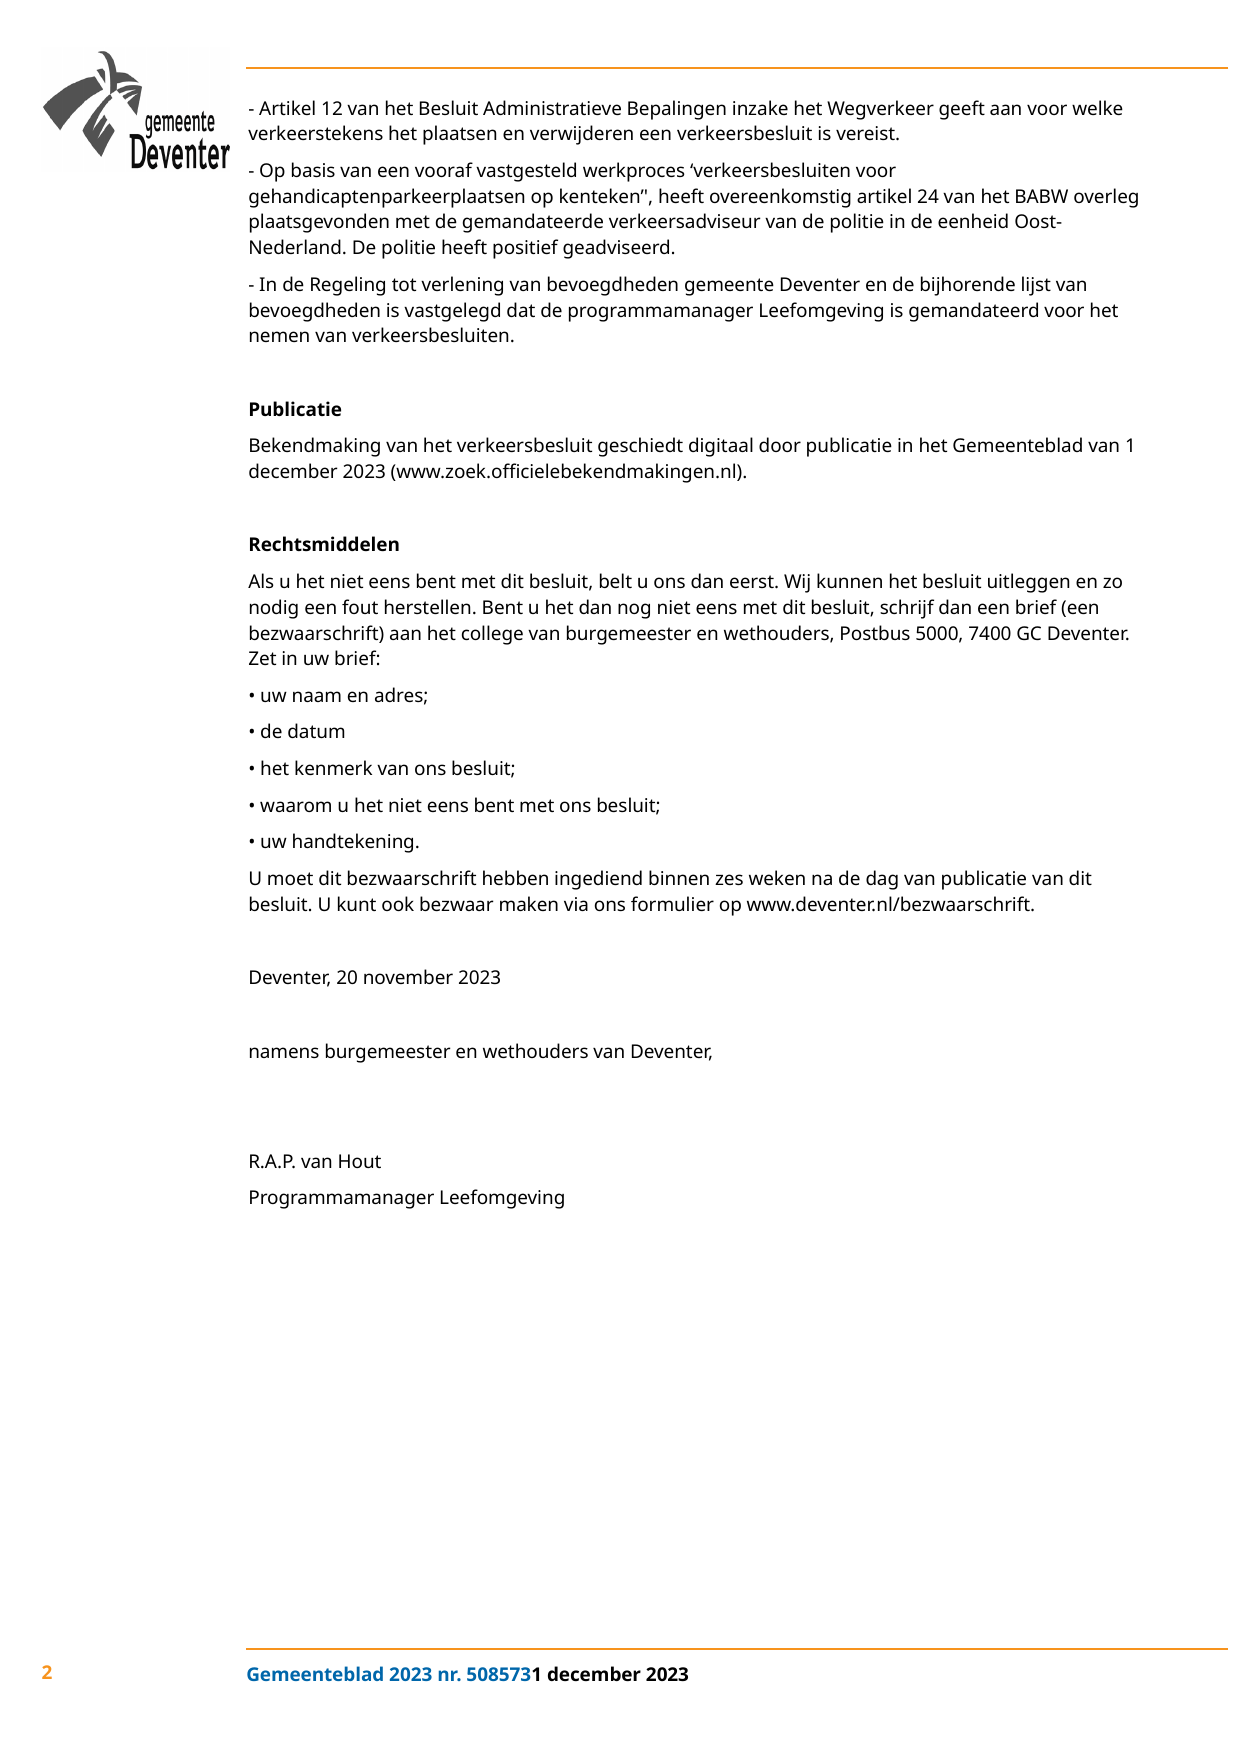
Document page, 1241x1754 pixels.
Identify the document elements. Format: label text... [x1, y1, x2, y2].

text - In de Regeling tot verlening van bevoegdheden gemeente Deventer en de bijhorende lijst van bevoegdheden is vastgelegd dat de programmamanager Leefomgeving is gemandateerd voor het nemen van verkeersbesluiten. [248, 271, 1152, 348]
text Publicatie [248, 396, 1152, 422]
text R.A.P. van Hout [248, 1148, 1152, 1173]
picture [41, 47, 231, 172]
text • waarom u het niet eens bent met ons besluit; [248, 792, 1152, 818]
text Deventer, 20 november 2023 [248, 964, 1152, 990]
text U moet dit bezwaarschrift hebben ingediend binnen zes weken na de dag van publicatie van dit besluit. U kunt ook bezwaar maken via ons formulier op www.deventer.nl/bezwaarschrift. [248, 865, 1152, 917]
text - Artikel 12 van het Besluit Administratieve Bepalingen inzake het Wegverkeer geeft aan voor welke verkeerstekens het plaatsen en verwijderen een verkeersbesluit is vereist. [248, 95, 1152, 146]
text • uw naam en adres; [248, 682, 1152, 708]
text Bekendmaking van het verkeersbesluit geschiedt digitaal door publicatie in het Gemeenteblad van 1 december 2023 (www.zoek.officielebekendmakingen.nl). [248, 432, 1152, 484]
text • de datum [248, 719, 1152, 744]
text - Op basis van een vooraf vastgesteld werkproces ‘verkeersbesluiten voor gehandicaptenparkeerplaatsen op kenteken’', heeft overeenkomstig artikel 24 van het BABW overleg plaatsgevonden met de gemandateerde verkeersadviseur van de politie in de eenheid Oost-Nederland. De politie heeft positief geadviseerd. [248, 157, 1152, 260]
text namens burgemeester en wethouders van Deventer, [248, 1038, 1152, 1063]
text • het kenmerk van ons besluit; [248, 755, 1152, 781]
text • uw handtekening. [248, 829, 1152, 854]
text Programmamanager Leefomgeving [248, 1184, 1152, 1210]
text Rechtsmiddelen [248, 532, 1152, 557]
text Als u het niet eens bent met dit besluit, belt u ons dan eerst. Wij kunnen het besluit uitleggen en zo nodig een fout herstellen. Bent u het dan nog niet eens met dit besluit, schrijf dan een brief (een bezwaarschrift) aan het college van burgemeester en wethouders, Postbus 5000, 7400 GC Deventer. Zet in uw brief: [248, 568, 1152, 671]
